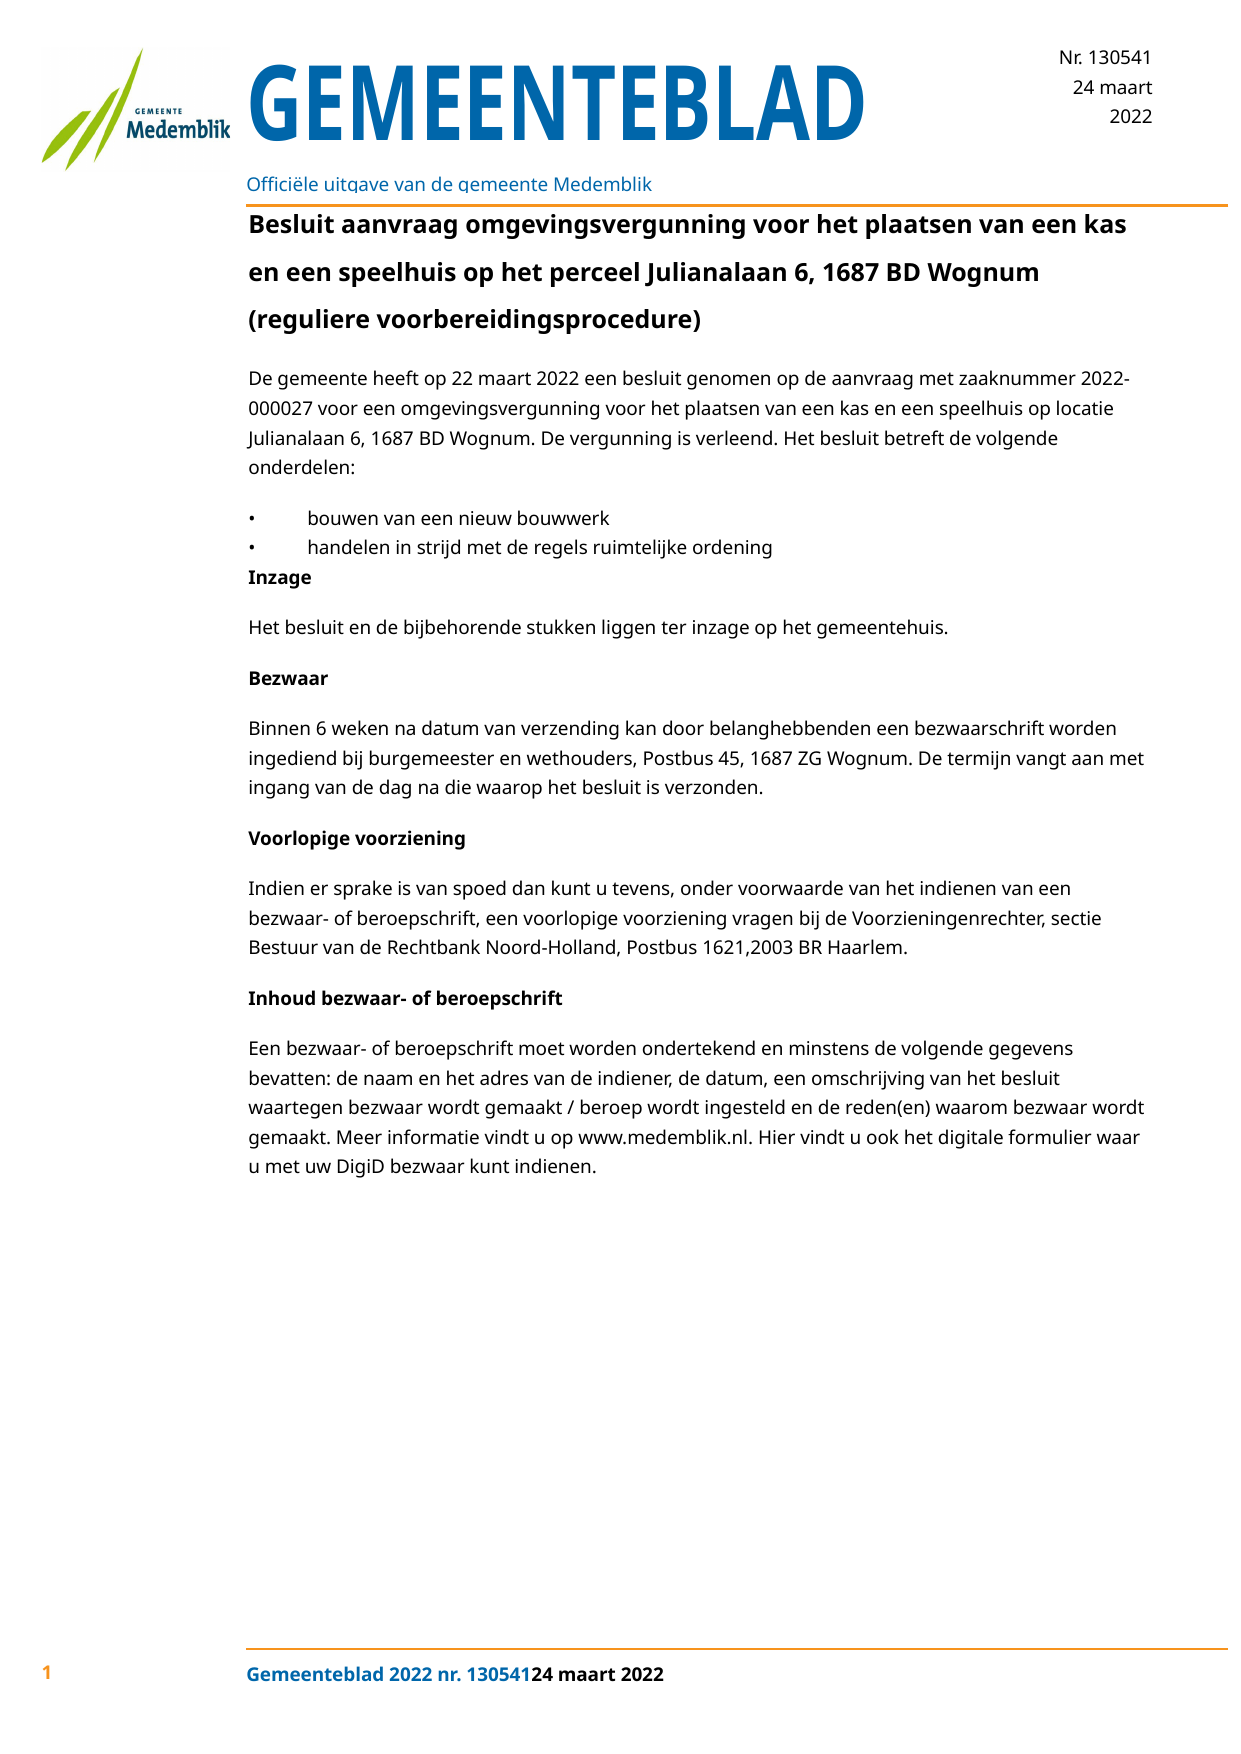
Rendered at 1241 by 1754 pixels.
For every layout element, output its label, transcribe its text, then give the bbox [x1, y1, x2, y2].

list handelen in strijd met de regels ruimtelijke ordening [248, 534, 1152, 560]
list bouwen van een nieuw bouwwerk [248, 505, 1152, 530]
text Een bezwaar- of beroepschrift moet worden ondertekend en minstens de volgende gegevens bevatten: de naam en het adres van de indiener, de datum, een omschrijving van het besluit waartegen bezwaar wordt gemaakt / beroep wordt ingesteld en de reden(en) waarom bezwaar wordt gemaakt. Meer informatie vindt u op www.medemblik.nl. Hier vindt u ook het digitale formulier waar u met uw DigiD bezwaar kunt indienen. [248, 1035, 1152, 1179]
text Indien er sprake is van spoed dan kunt u tevens, onder voorwaarde van het indienen van een bezwaar- of beroepschrift, een voorlopige voorziening vragen bij de Voorzieningenrechter, sectie Bestuur van de Rechtbank Noord-Holland, Postbus 1621,2003 BR Haarlem. [248, 875, 1152, 960]
text Inhoud bezwaar- of beroepschrift [248, 985, 1152, 1010]
text Besluit aanvraag omgevingsvergunning voor het plaatsen van een kas en een speelhuis op het perceel Julianalaan 6, 1687 BD Wognum (reguliere voorbereidingsprocedure) [248, 207, 1152, 336]
picture [41, 47, 231, 172]
text Binnen 6 weken na datum van verzending kan door belanghebbenden een bezwaarschrift worden ingediend bij burgemeester en wethouders, Postbus 45, 1687 ZG Wognum. De termijn vangt aan met ingang van de dag na die waarop het besluit is verzonden. [248, 715, 1152, 800]
text De gemeente heeft op 22 maart 2022 een besluit genomen op de aanvraag met zaaknummer 2022-000027 voor een omgevingsvergunning voor het plaatsen van een kas en een speelhuis op locatie Julianalaan 6, 1687 BD Wognum. De vergunning is verleend. Het besluit betreft de volgende onderdelen: [248, 366, 1152, 480]
text Het besluit en de bijbehorende stukken liggen ter inzage op het gemeentehuis. [248, 614, 1152, 640]
text Bezwaar [248, 665, 1152, 690]
text Voorlopige voorziening [248, 825, 1152, 850]
text Inzage [248, 564, 1152, 589]
